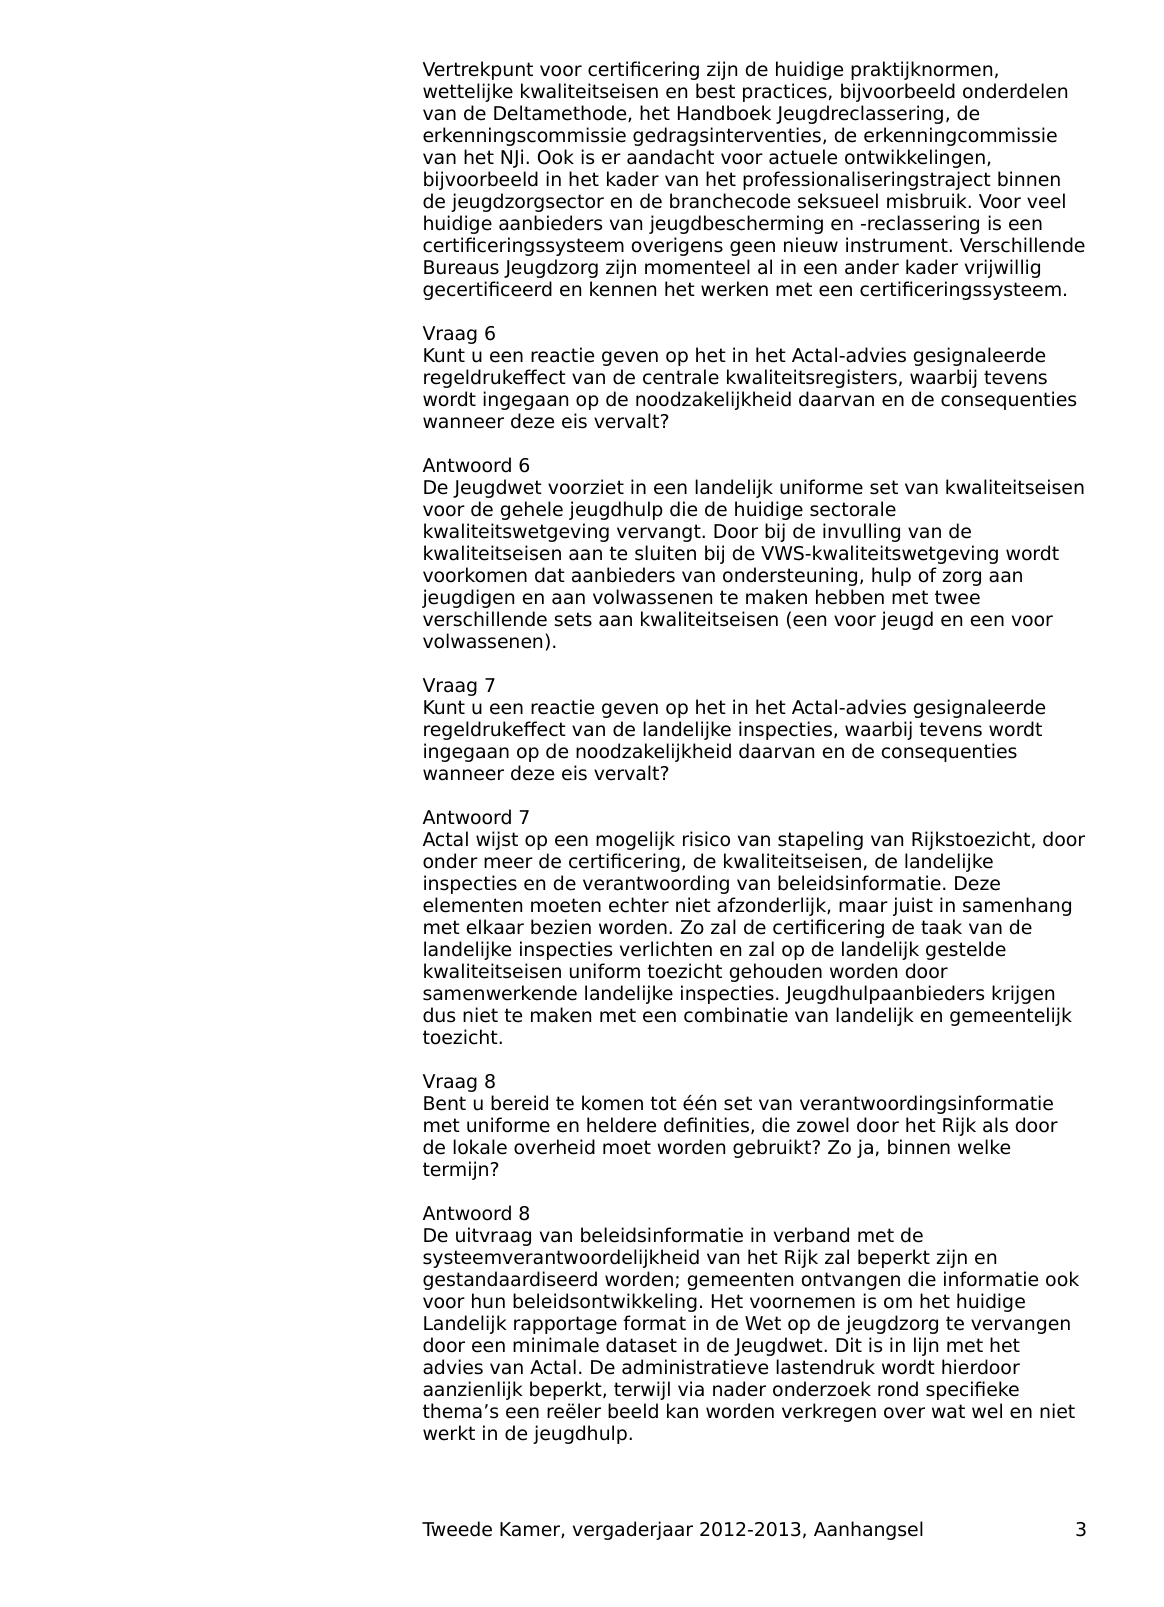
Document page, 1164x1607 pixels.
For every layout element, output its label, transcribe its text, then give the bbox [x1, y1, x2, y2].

text Kunt u een reactie geven op het in het Actal-advies gesignaleerde regeldrukeffect van de landelijke inspecties, waarbij tevens wordt ingegaan op de noodzakelijkheid daarvan en de consequenties wanneer deze eis vervalt? [422, 697, 1087, 785]
text Actal wijst op een mogelijk risico van stapeling van Rijkstoezicht, door onder meer de certificering, de kwaliteitseisen, de landelijke inspecties en de verantwoording van beleidsinformatie. Deze elementen moeten echter niet afzonderlijk, maar juist in samenhang met elkaar bezien worden. Zo zal de certificering de taak van de landelijke inspecties verlichten en zal op de landelijk gestelde kwaliteitseisen uniform toezicht gehouden worden door samenwerkende landelijke inspecties. Jeugdhulpaanbieders krijgen dus niet te maken met een combinatie van landelijk en gemeentelijk toezicht. [422, 829, 1087, 1049]
text Antwoord 7 [422, 807, 1087, 829]
text De Jeugdwet voorziet in een landelijk uniforme set van kwaliteitseisen voor de gehele jeugdhulp die de huidige sectorale kwaliteitswetgeving vervangt. Door bij de invulling van de kwaliteitseisen aan te sluiten bij de VWS-kwaliteitswetgeving wordt voorkomen dat aanbieders van ondersteuning, hulp of zorg aan jeugdigen en aan volwassenen te maken hebben met twee verschillende sets aan kwaliteitseisen (een voor jeugd en een voor volwassenen). [422, 477, 1087, 653]
text Antwoord 8 [422, 1203, 1087, 1225]
text Bent u bereid te komen tot één set van verantwoordingsinformatie met uniforme en heldere definities, die zowel door het Rijk als door de lokale overheid moet worden gebruikt? Zo ja, binnen welke termijn? [422, 1093, 1087, 1181]
text Vertrekpunt voor certificering zijn de huidige praktijknormen, wettelijke kwaliteitseisen en best practices, bijvoorbeeld onderdelen van de Deltamethode, het Handboek Jeugdreclassering, de erkenningscommissie gedragsinterventies, de erkenningcommissie van het NJi. Ook is er aandacht voor actuele ontwikkelingen, bijvoorbeeld in het kader van het professionaliseringstraject binnen de jeugdzorgsector en de branchecode seksueel misbruik. Voor veel huidige aanbieders van jeugdbescherming en -reclassering is een certificeringssysteem overigens geen nieuw instrument. Verschillende Bureaus Jeugdzorg zijn momenteel al in een ander kader vrijwillig gecertificeerd en kennen het werken met een certificeringssysteem. [422, 59, 1087, 301]
text Vraag 6 [422, 323, 1087, 345]
text Vraag 8 [422, 1071, 1087, 1093]
text Kunt u een reactie geven op het in het Actal-advies gesignaleerde regeldrukeffect van de centrale kwaliteitsregisters, waarbij tevens wordt ingegaan op de noodzakelijkheid daarvan en de consequenties wanneer deze eis vervalt? [422, 345, 1087, 433]
text De uitvraag van beleidsinformatie in verband met de systeemverantwoordelijkheid van het Rijk zal beperkt zijn en gestandaardiseerd worden; gemeenten ontvangen die informatie ook voor hun beleidsontwikkeling. Het voornemen is om het huidige Landelijk rapportage format in de Wet op de jeugdzorg te vervangen door een minimale dataset in de Jeugdwet. Dit is in lijn met het advies van Actal. De administratieve lastendruk wordt hierdoor aanzienlijk beperkt, terwijl via nader onderzoek rond specifieke thema’s een reëler beeld kan worden verkregen over wat wel en niet werkt in de jeugdhulp. [422, 1225, 1087, 1445]
text Antwoord 6 [422, 455, 1087, 477]
text Vraag 7 [422, 675, 1087, 697]
